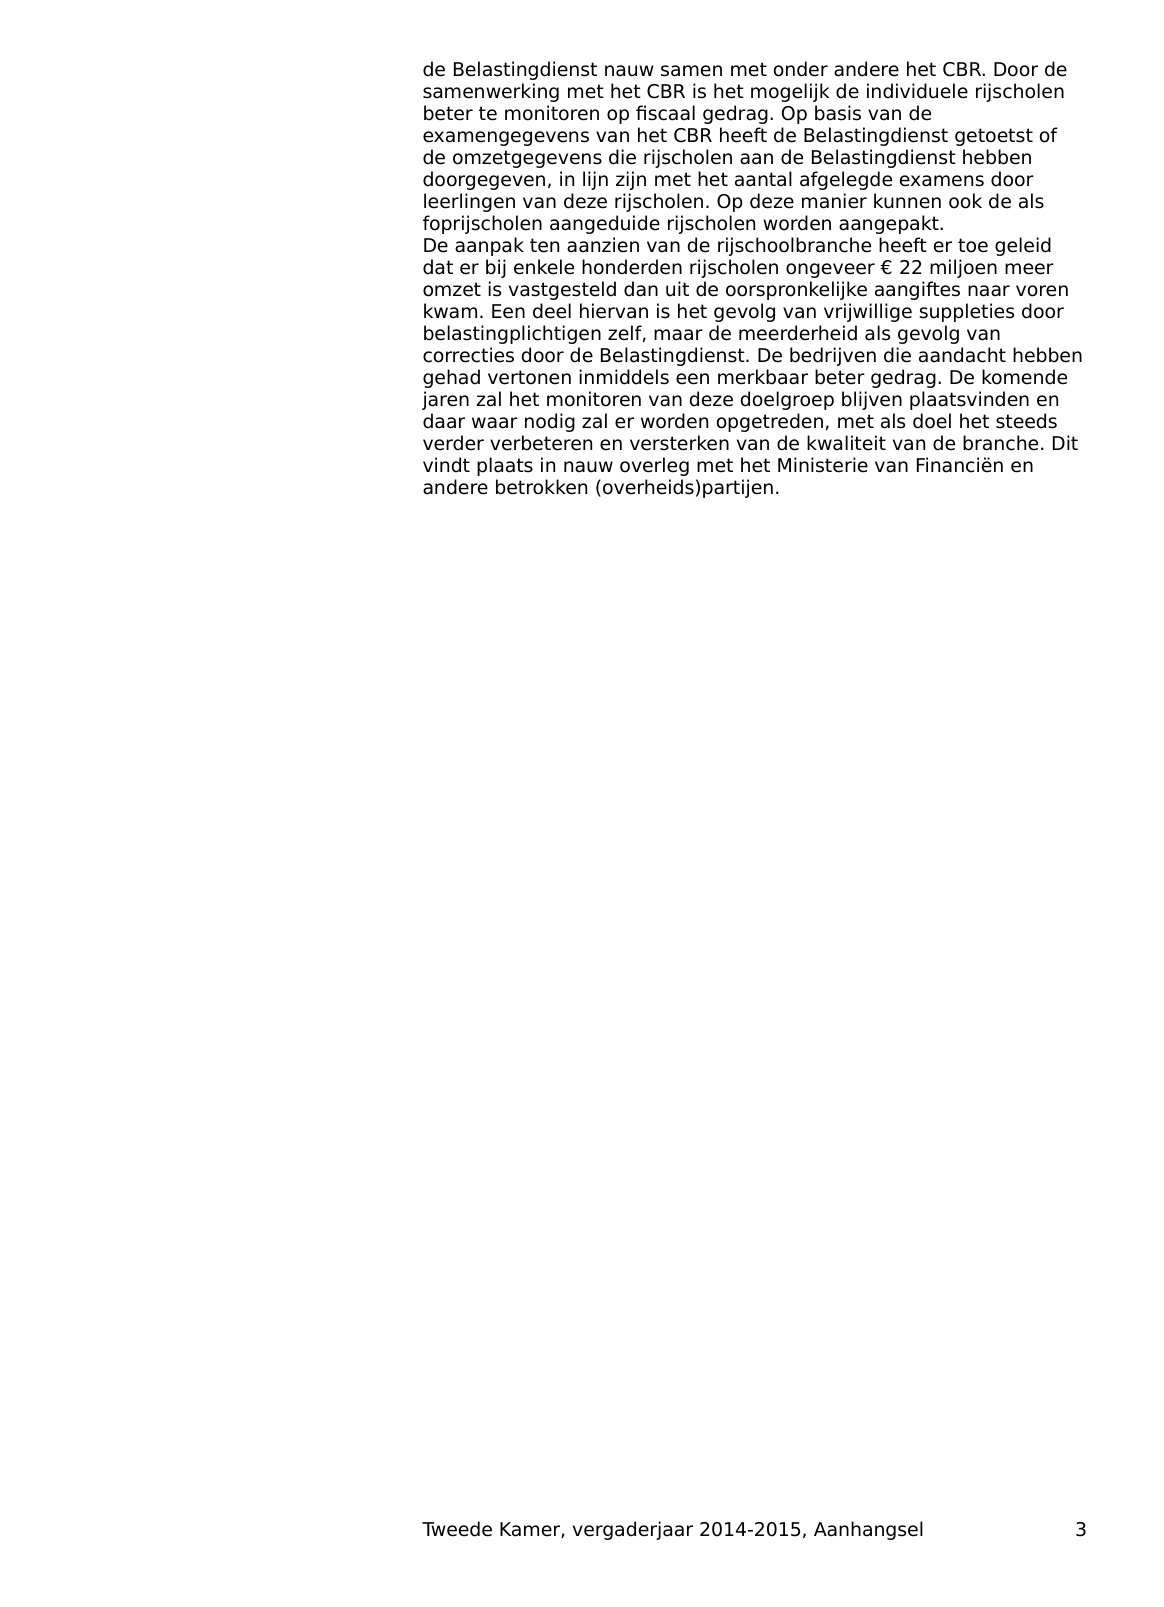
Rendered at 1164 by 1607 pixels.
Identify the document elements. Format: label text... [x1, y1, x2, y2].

text de Belastingdienst nauw samen met onder andere het CBR. Door de samenwerking met het CBR is het mogelijk de individuele rijscholen beter te monitoren op fiscaal gedrag. Op basis van de examengegevens van het CBR heeft de Belastingdienst getoetst of de omzetgegevens die rijscholen aan de Belastingdienst hebben doorgegeven, in lijn zijn met het aantal afgelegde examens door leerlingen van deze rijscholen. Op deze manier kunnen ook de als foprijscholen aangeduide rijscholen worden aangepakt. [422, 59, 1087, 235]
text De aanpak ten aanzien van de rijschoolbranche heeft er toe geleid dat er bij enkele honderden rijscholen ongeveer € 22 miljoen meer omzet is vastgesteld dan uit de oorspronkelijke aangiftes naar voren kwam. Een deel hiervan is het gevolg van vrijwillige suppleties door belastingplichtigen zelf, maar de meerderheid als gevolg van correcties door de Belastingdienst. De bedrijven die aandacht hebben gehad vertonen inmiddels een merkbaar beter gedrag. De komende jaren zal het monitoren van deze doelgroep blijven plaatsvinden en daar waar nodig zal er worden opgetreden, met als doel het steeds verder verbeteren en versterken van de kwaliteit van de branche. Dit vindt plaats in nauw overleg met het Ministerie van Financiën en andere betrokken (overheids)partijen. [422, 235, 1087, 499]
